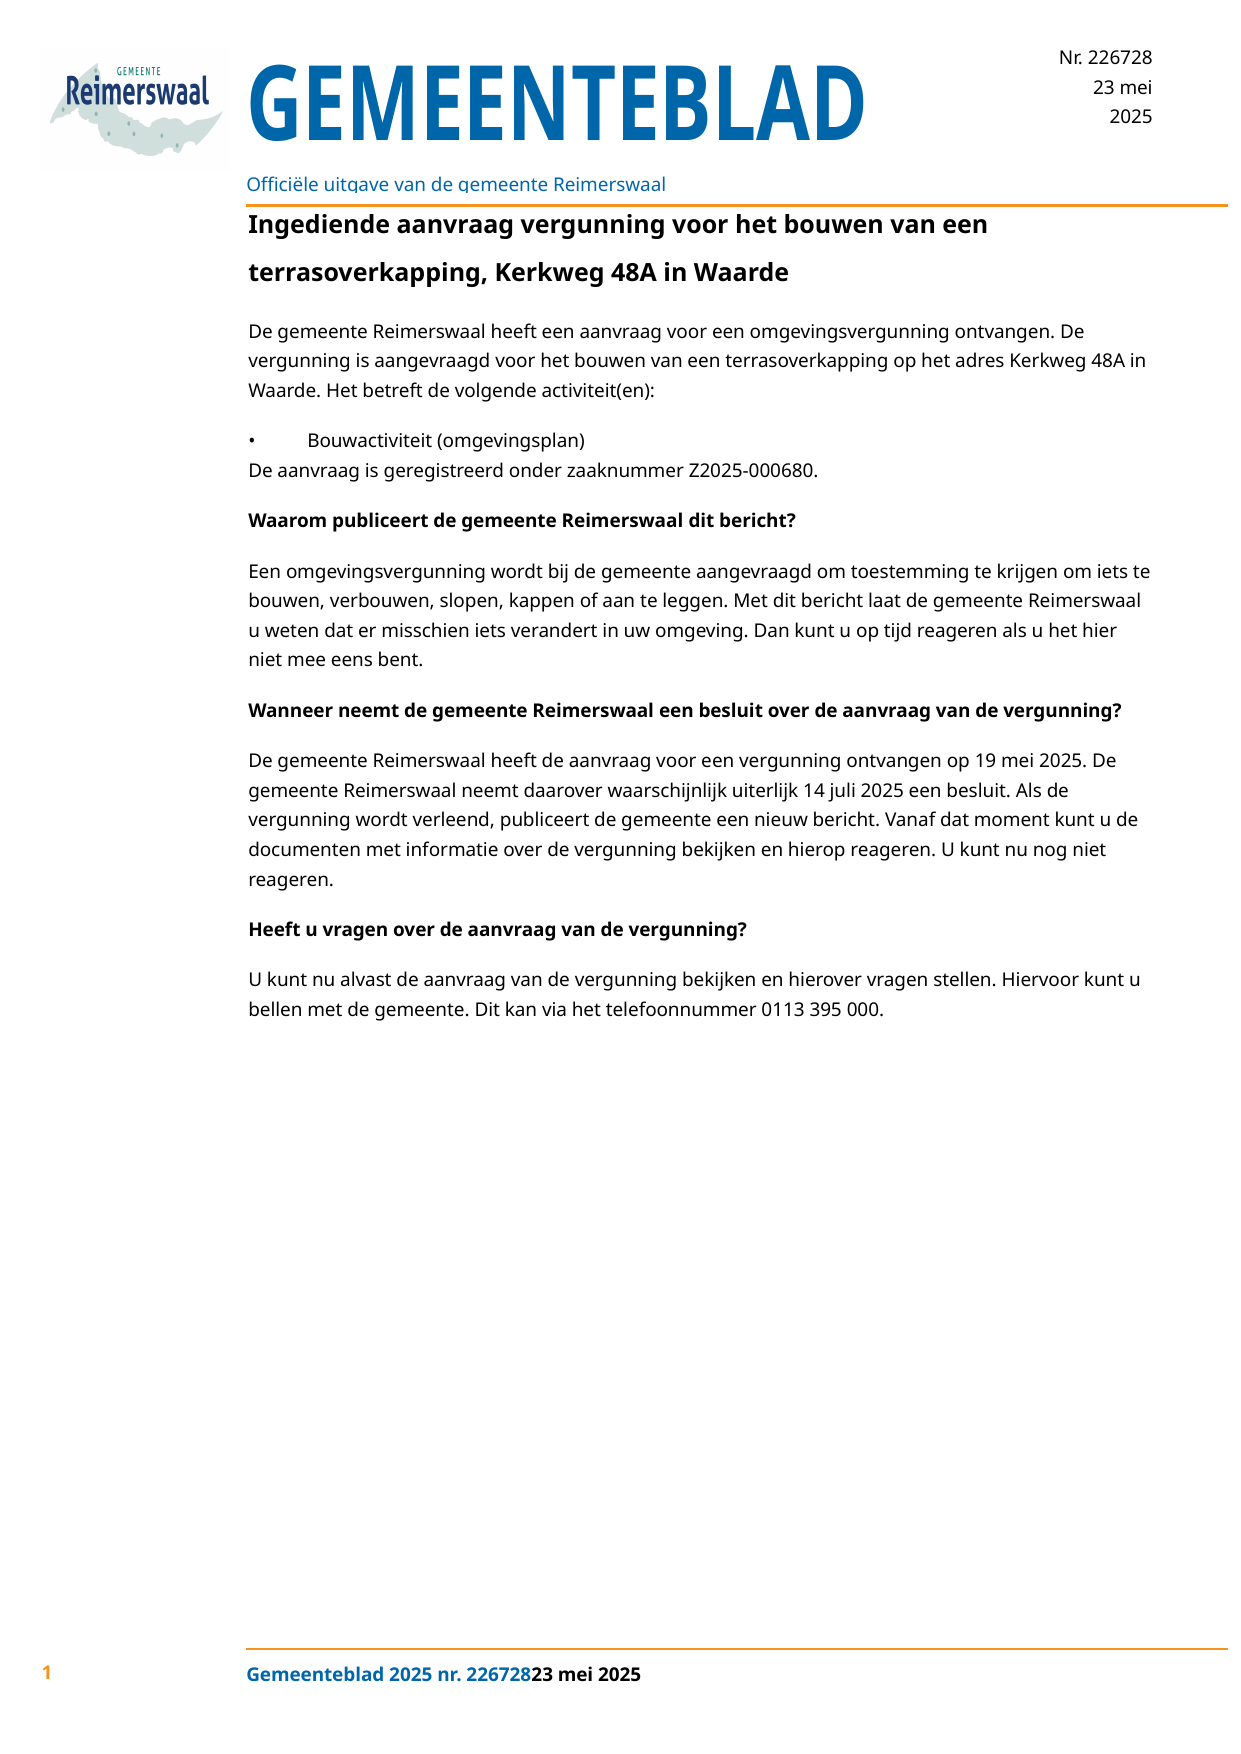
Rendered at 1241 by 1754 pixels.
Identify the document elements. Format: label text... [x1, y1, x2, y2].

text U kunt nu alvast de aanvraag van de vergunning bekijken en hierover vragen stellen. Hiervoor kunt u bellen met de gemeente. Dit kan via het telefoonnummer 0113 395 000. [248, 967, 1152, 1022]
text Een omgevingsvergunning wordt bij de gemeente aangevraagd om toestemming te krijgen om iets te bouwen, verbouwen, slopen, kappen of aan te leggen. Met dit bericht laat de gemeente Reimerswaal u weten dat er misschien iets verandert in uw omgeving. Dan kunt u op tijd reageren als u het hier niet mee eens bent. [248, 558, 1152, 672]
list Bouwactiviteit (omgevingsplan) [248, 427, 1152, 453]
picture [41, 47, 231, 172]
text De aanvraag is geregistreerd onder zaaknummer Z2025-000680. [248, 457, 1152, 483]
text Ingediende aanvraag vergunning voor het bouwen van een terrasoverkapping, Kerkweg 48A in Waarde [248, 207, 1152, 288]
text Wanneer neemt de gemeente Reimerswaal een besluit over de aanvraag van de vergunning? [248, 697, 1152, 723]
text De gemeente Reimerswaal heeft de aanvraag voor een vergunning ontvangen op 19 mei 2025. De gemeente Reimerswaal neemt daarover waarschijnlijk uiterlijk 14 juli 2025 een besluit. Als de vergunning wordt verleend, publiceert de gemeente een nieuw bericht. Vanaf dat moment kunt u de documenten met informatie over de vergunning bekijken en hierop reageren. U kunt nu nog niet reageren. [248, 747, 1152, 892]
text De gemeente Reimerswaal heeft een aanvraag voor een omgevingsvergunning ontvangen. De vergunning is aangevraagd voor het bouwen van een terrasoverkapping op het adres Kerkweg 48A in Waarde. Het betreft de volgende activiteit(en): [248, 318, 1152, 403]
text Waarom publiceert de gemeente Reimerswaal dit bericht? [248, 507, 1152, 533]
text Heeft u vragen over de aanvraag van de vergunning? [248, 916, 1152, 942]
